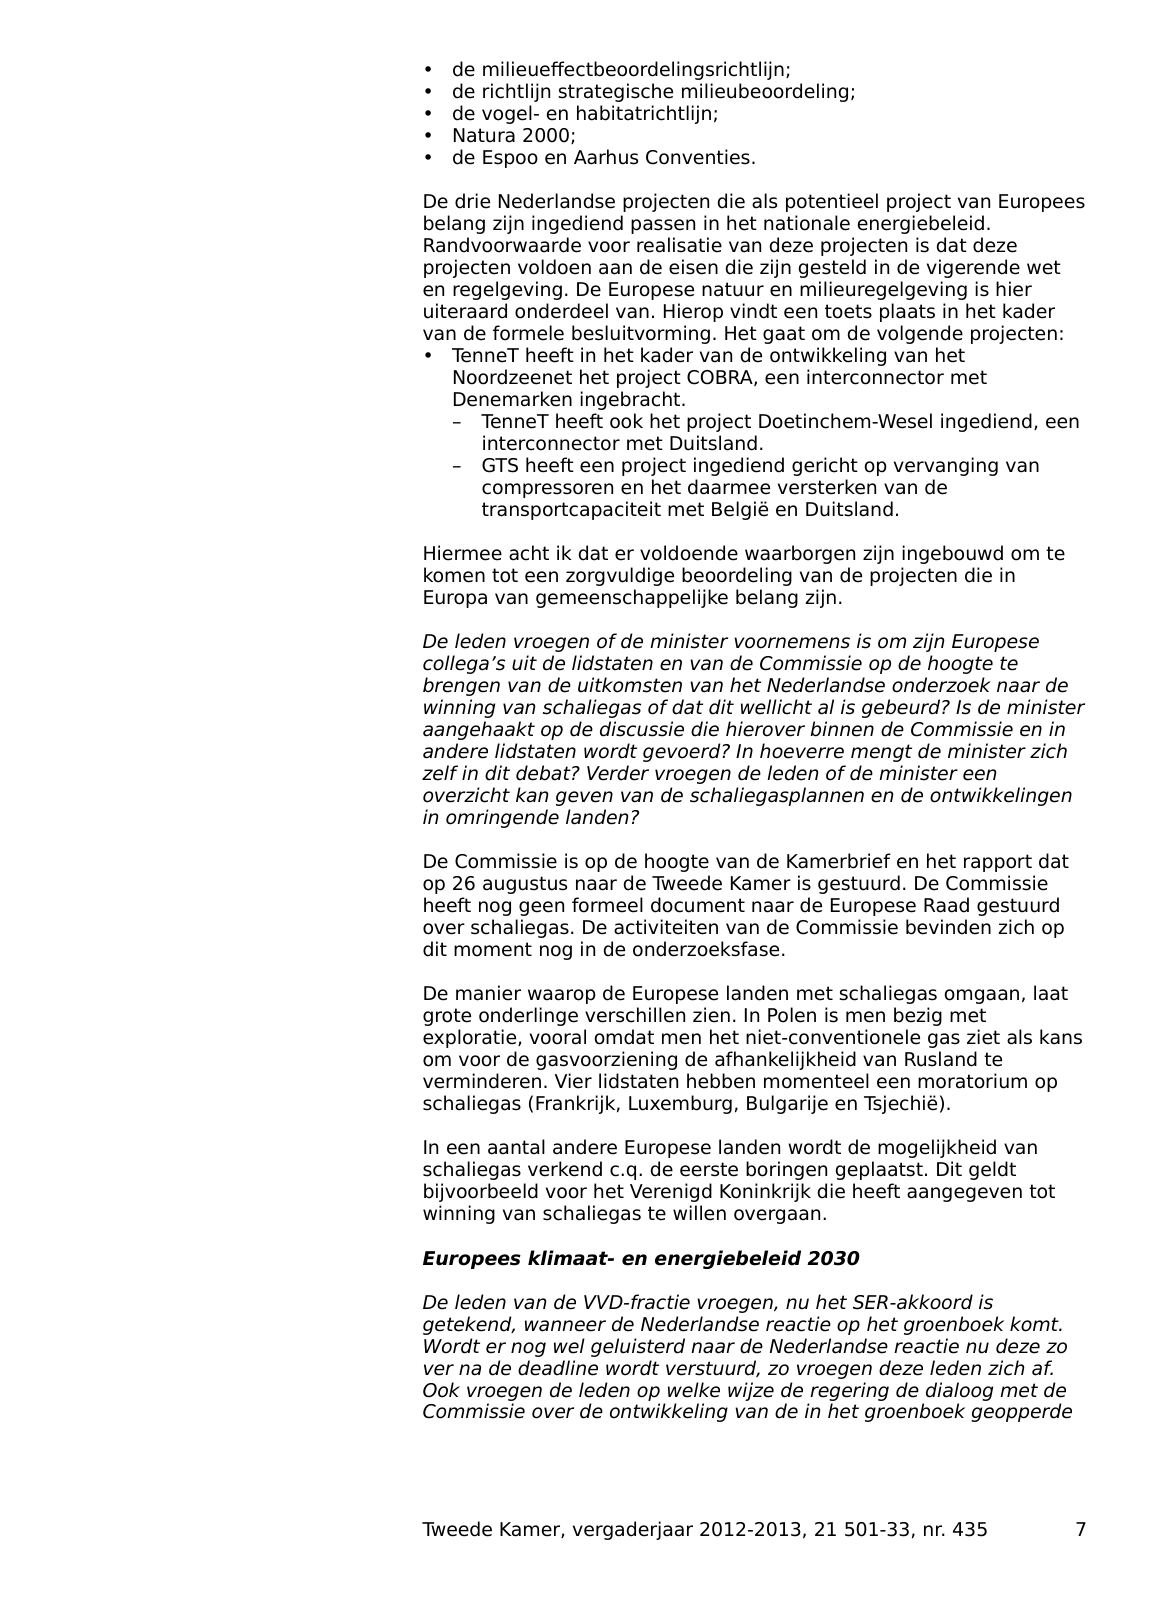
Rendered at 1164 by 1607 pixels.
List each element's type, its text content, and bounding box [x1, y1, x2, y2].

text De leden van de VVD-fractie vroegen, nu het SER-akkoord is getekend, wanneer de Nederlandse reactie op het groenboek komt. Wordt er nog wel geluisterd naar de Nederlandse reactie nu deze zo ver na de deadline wordt verstuurd, zo vroegen deze leden zich af. Ook vroegen de leden op welke wijze de regering de dialoog met de Commissie over de ontwikkeling van de in het groenboek geopperde [422, 1292, 1087, 1423]
text • TenneT heeft in het kader van de ontwikkeling van het Noordzeenet het project COBRA, een interconnector met Denemarken ingebracht. [422, 345, 1087, 411]
text – TenneT heeft ook het project Doetinchem-Wesel ingediend, een interconnector met Duitsland. [452, 411, 1087, 455]
text De Commissie is op de hoogte van de Kamerbrief en het rapport dat op 26 augustus naar de Tweede Kamer is gestuurd. De Commissie heeft nog geen formeel document naar de Europese Raad gestuurd over schaliegas. De activiteiten van de Commissie bevinden zich op dit moment nog in de onderzoeksfase. [422, 851, 1087, 961]
text • de Espoo en Aarhus Conventies. [422, 147, 1087, 169]
text Hiermee acht ik dat er voldoende waarborgen zijn ingebouwd om te komen tot een zorgvuldige beoordeling van de projecten die in Europa van gemeenschappelijke belang zijn. [422, 543, 1087, 609]
text – GTS heeft een project ingediend gericht op vervanging van compressoren en het daarmee versterken van de transportcapaciteit met België en Duitsland. [452, 455, 1087, 521]
text De drie Nederlandse projecten die als potentieel project van Europees belang zijn ingediend passen in het nationale energiebeleid. Randvoorwaarde voor realisatie van deze projecten is dat deze projecten voldoen aan de eisen die zijn gesteld in de vigerende wet en regelgeving. De Europese natuur en milieuregelgeving is hier uiteraard onderdeel van. Hierop vindt een toets plaats in het kader van de formele besluitvorming. Het gaat om de volgende projecten: [422, 191, 1087, 345]
text • de vogel- en habitatrichtlijn; [422, 103, 1087, 125]
text In een aantal andere Europese landen wordt de mogelijkheid van schaliegas verkend c.q. de eerste boringen geplaatst. Dit geldt bijvoorbeeld voor het Verenigd Koninkrijk die heeft aangegeven tot winning van schaliegas te willen overgaan. [422, 1137, 1087, 1225]
text De leden vroegen of de minister voornemens is om zijn Europese collega’s uit de lidstaten en van de Commissie op de hoogte te brengen van de uitkomsten van het Nederlandse onderzoek naar de winning van schaliegas of dat dit wellicht al is gebeurd? Is de minister aangehaakt op de discussie die hierover binnen de Commissie en in andere lidstaten wordt gevoerd? In hoeverre mengt de minister zich zelf in dit debat? Verder vroegen de leden of de minister een overzicht kan geven van de schaliegasplannen en de ontwikkelingen in omringende landen? [422, 631, 1087, 829]
text • Natura 2000; [422, 125, 1087, 147]
text • de richtlijn strategische milieubeoordeling; [422, 81, 1087, 103]
text De manier waarop de Europese landen met schaliegas omgaan, laat grote onderlinge verschillen zien. In Polen is men bezig met exploratie, vooral omdat men het niet-conventionele gas ziet als kans om voor de gasvoorziening de afhankelijkheid van Rusland te verminderen. Vier lidstaten hebben momenteel een moratorium op schaliegas (Frankrijk, Luxemburg, Bulgarije en Tsjechië). [422, 983, 1087, 1115]
subtitle Europees klimaat- en energiebeleid 2030 [422, 1247, 1087, 1269]
text • de milieueffectbeoordelingsrichtlijn; [422, 59, 1087, 81]
